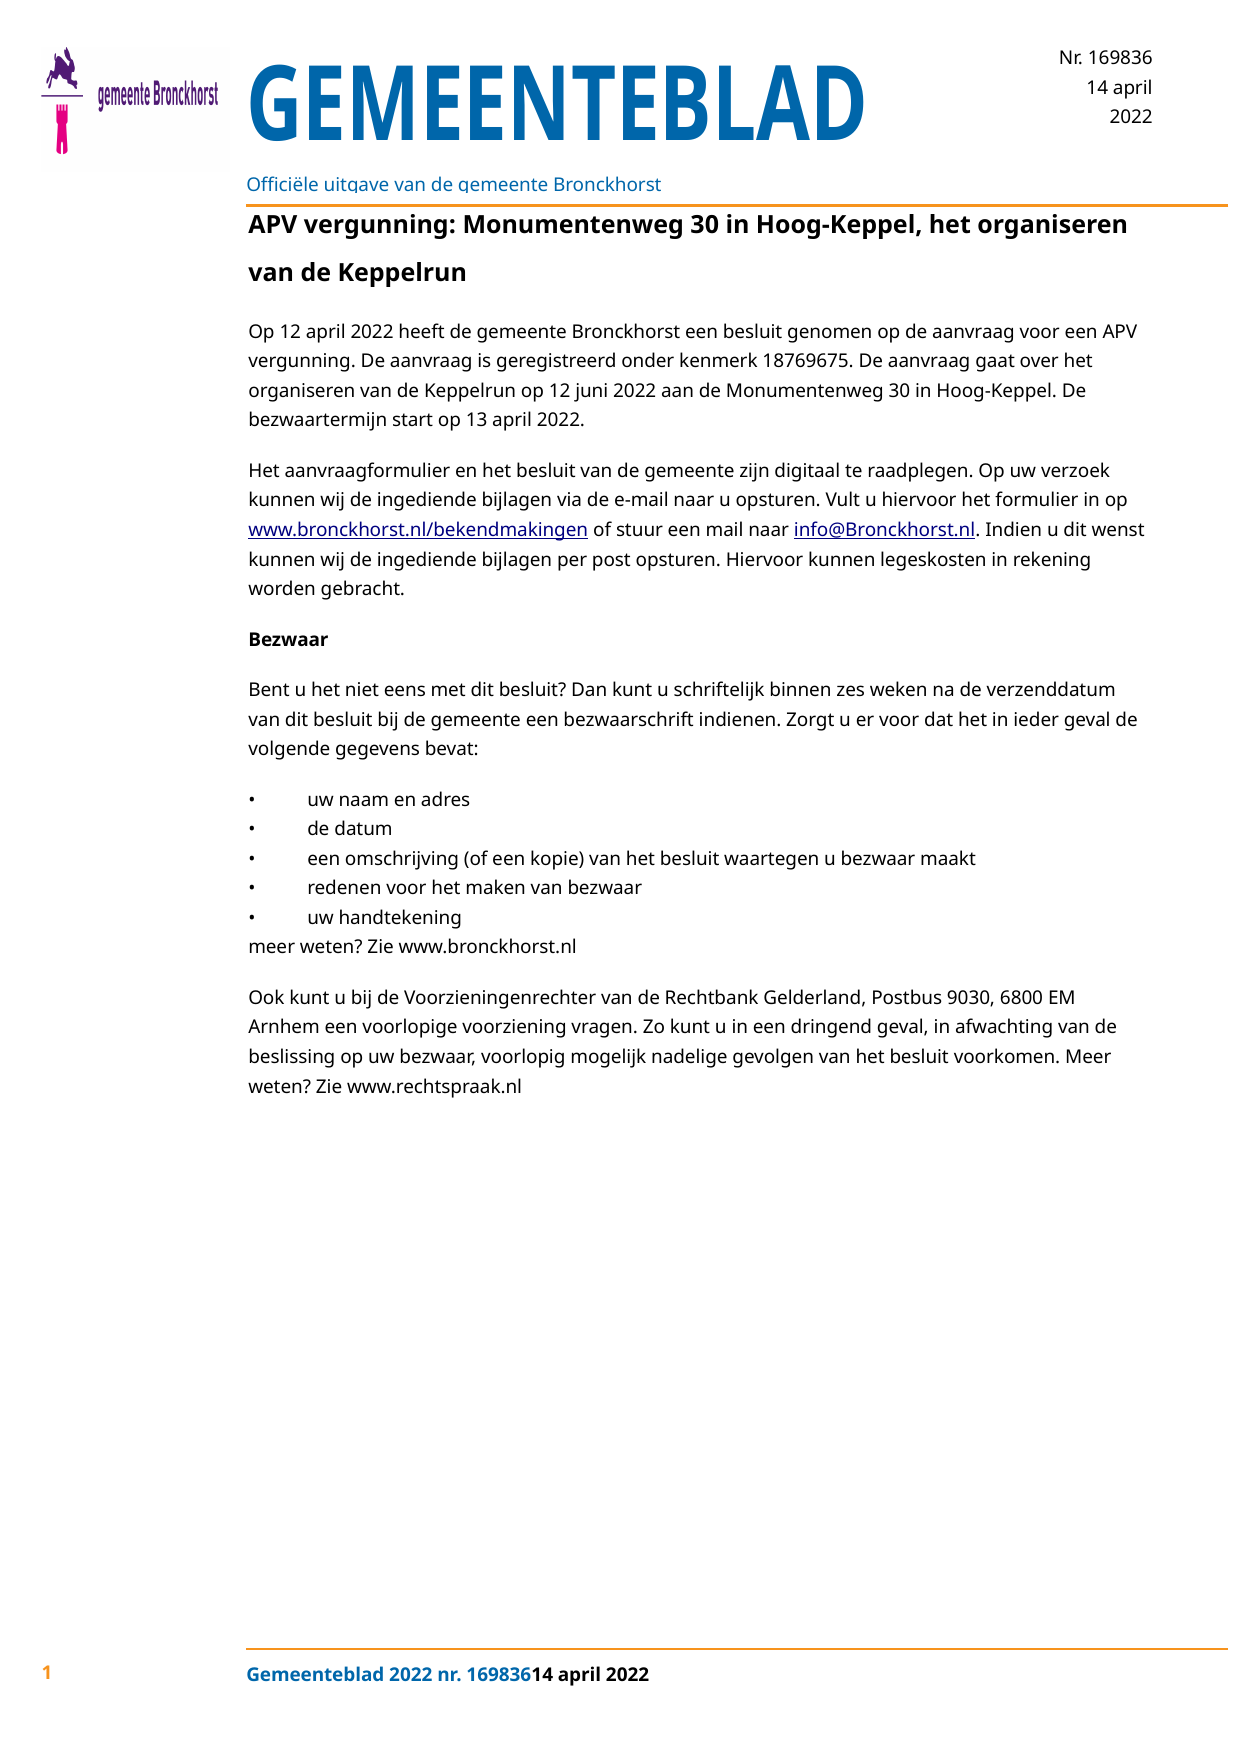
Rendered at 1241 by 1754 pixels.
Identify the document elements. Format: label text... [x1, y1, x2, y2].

list de datum [248, 815, 1152, 841]
list uw naam en adres [248, 786, 1152, 812]
text Bezwaar [248, 626, 1152, 652]
list uw handtekening [248, 904, 1152, 930]
text Ook kunt u bij de Voorzieningenrechter van de Rechtbank Gelderland, Postbus 9030, 6800 EM Arnhem een voorlopige voorziening vragen. Zo kunt u in een dringend geval, in afwachting van de beslissing op uw bezwaar, voorlopig mogelijk nadelige gevolgen van het besluit voorkomen. Meer weten? Zie www.rechtspraak.nl [248, 984, 1152, 1099]
text Het aanvraagformulier en het besluit van de gemeente zijn digitaal te raadplegen. Op uw verzoek kunnen wij de ingediende bijlagen via de e-mail naar u opsturen. Vult u hiervoor het formulier in op www.bronckhorst.nl/bekendmakingen of stuur een mail naar info@Bronckhorst.nl. Indien u dit wenst kunnen wij de ingediende bijlagen per post opsturen. Hiervoor kunnen legeskosten in rekening worden gebracht. [248, 457, 1152, 601]
text Bent u het niet eens met dit besluit? Dan kunt u schriftelijk binnen zes weken na de verzenddatum van dit besluit bij de gemeente een bezwaarschrift indienen. Zorgt u er voor dat het in ieder geval de volgende gegevens bevat: [248, 676, 1152, 761]
text Op 12 april 2022 heeft de gemeente Bronckhorst een besluit genomen op de aanvraag voor een APV vergunning. De aanvraag is geregistreerd onder kenmerk 18769675. De aanvraag gaat over het organiseren van de Keppelrun op 12 juni 2022 aan de Monumentenweg 30 in Hoog-Keppel. De bezwaartermijn start op 13 april 2022. [248, 318, 1152, 432]
list redenen voor het maken van bezwaar [248, 874, 1152, 900]
text APV vergunning: Monumentenweg 30 in Hoog-Keppel, het organiseren van de Keppelrun [248, 207, 1152, 288]
list een omschrijving (of een kopie) van het besluit waartegen u bezwaar maakt [248, 845, 1152, 871]
picture [41, 47, 231, 172]
text meer weten? Zie www.bronckhorst.nl [248, 934, 1152, 959]
